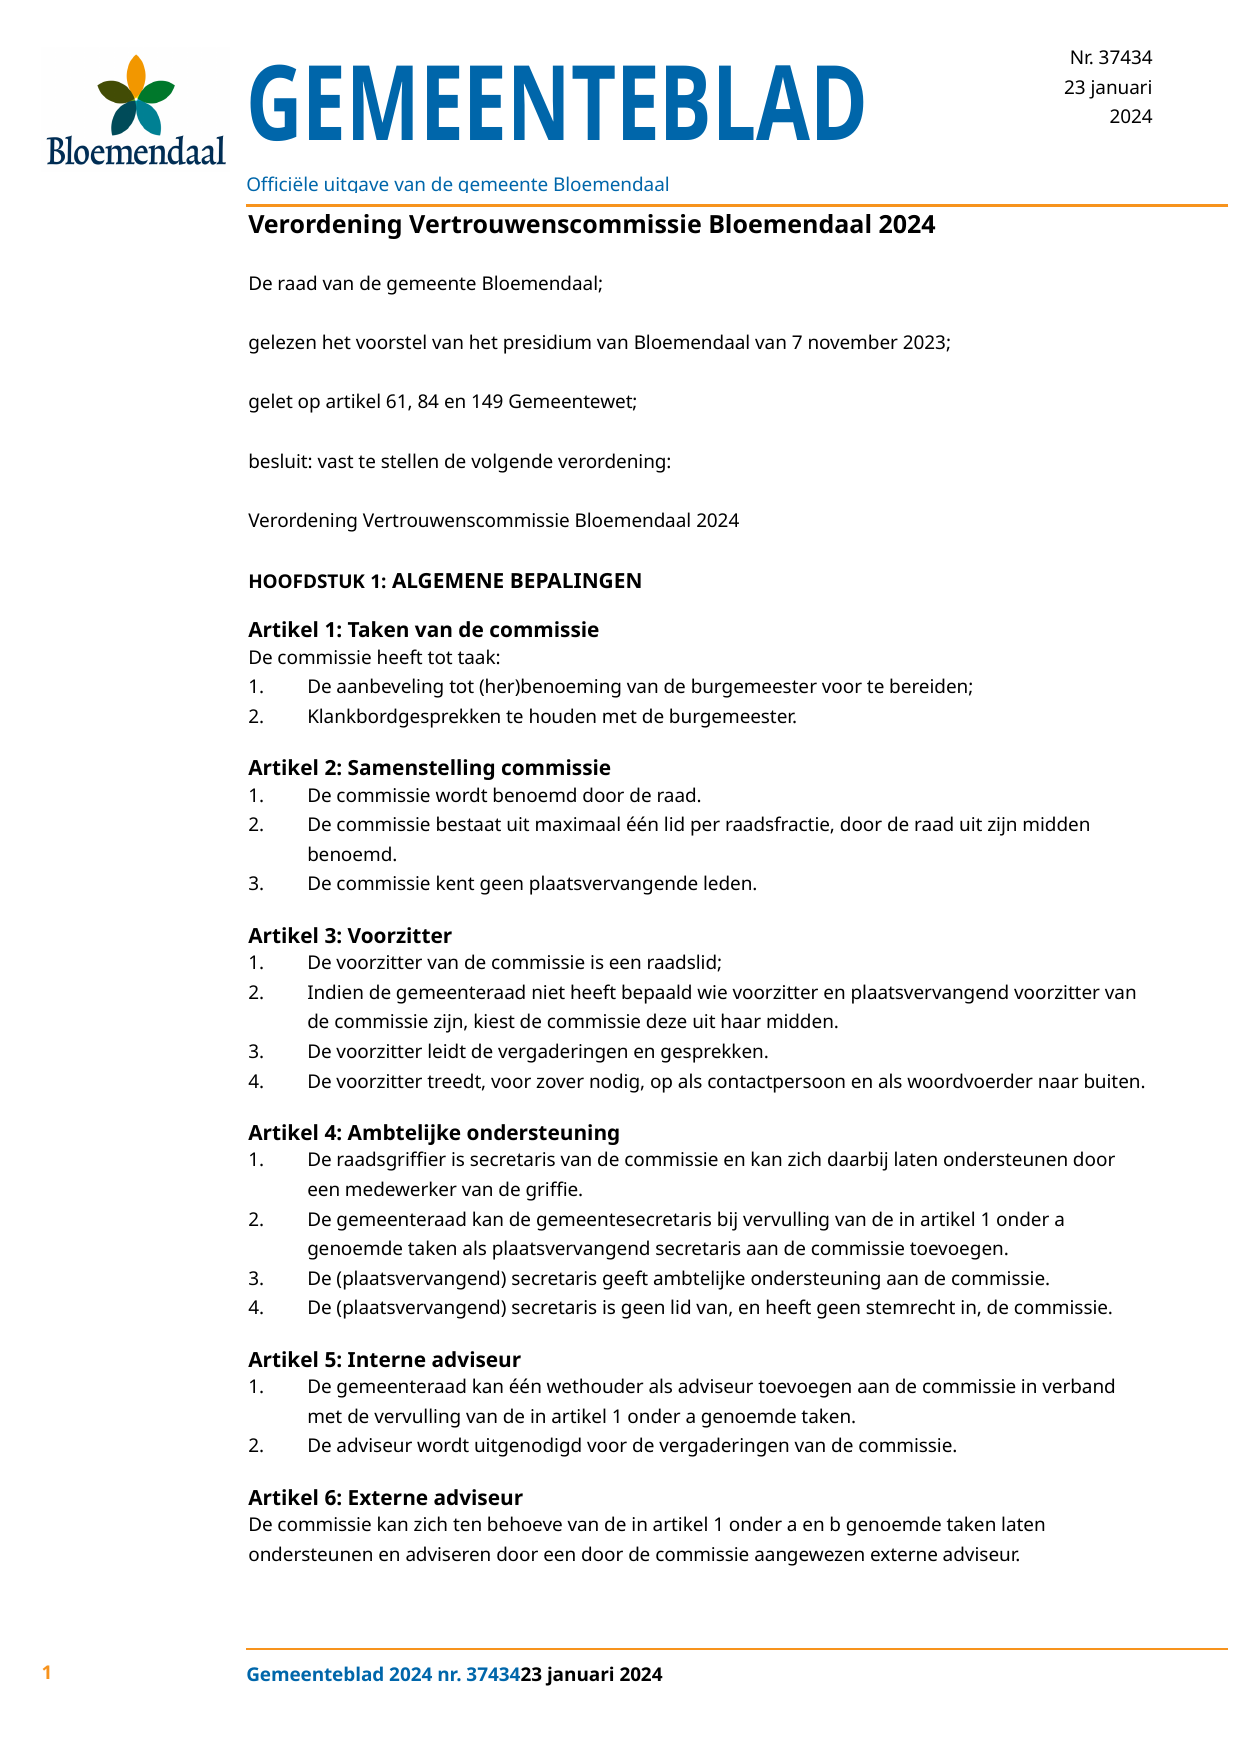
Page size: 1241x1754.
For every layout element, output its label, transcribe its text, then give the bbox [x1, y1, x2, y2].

text Artikel 2: Samenstelling commissie [248, 753, 1152, 782]
list De voorzitter treedt, voor zover nodig, op als contactpersoon en als woordvoerder naar buiten. [248, 1068, 1152, 1093]
text De raad van de gemeente Bloemendaal; [248, 270, 1152, 296]
list De gemeenteraad kan de gemeentesecretaris bij vervulling van de in artikel 1 onder a genoemde taken als plaatsvervangend secretaris aan de commissie toevoegen. [248, 1206, 1152, 1261]
text gelet op artikel 61, 84 en 149 Gemeentewet; [248, 389, 1152, 414]
list De adviseur wordt uitgenodigd voor de vergaderingen van de commissie. [248, 1433, 1152, 1458]
picture [41, 47, 231, 172]
text Verordening Vertrouwenscommissie Bloemendaal 2024 [248, 207, 1152, 241]
text De commissie kan zich ten behoeve van de in artikel 1 onder a en b genoemde taken laten ondersteunen en adviseren door een door de commissie aangewezen externe adviseur. [248, 1511, 1152, 1567]
list De commissie bestaat uit maximaal één lid per raadsfractie, door de raad uit zijn midden benoemd. [248, 811, 1152, 867]
list De aanbeveling tot (her)benoeming van de burgemeester voor te bereiden; [248, 673, 1152, 699]
text besluit: vast te stellen de volgende verordening: [248, 448, 1152, 473]
text Verordening Vertrouwenscommissie Bloemendaal 2024 [248, 507, 1152, 533]
text HOOFDSTUK 1: ALGEMENE BEPALINGEN [248, 566, 1152, 594]
list De gemeenteraad kan één wethouder als adviseur toevoegen aan de commissie in verband met de vervulling van de in artikel 1 onder a genoemde taken. [248, 1373, 1152, 1429]
list De raadsgriffier is secretaris van de commissie en kan zich daarbij laten ondersteunen door een medewerker van de griffie. [248, 1147, 1152, 1202]
text De commissie heeft tot taak: [248, 644, 1152, 669]
list De voorzitter van de commissie is een raadslid; [248, 949, 1152, 975]
list De (plaatsvervangend) secretaris is geen lid van, en heeft geen stemrecht in, de commissie. [248, 1294, 1152, 1320]
list Indien de gemeenteraad niet heeft bepaald wie voorzitter en plaatsvervangend voorzitter van de commissie zijn, kiest de commissie deze uit haar midden. [248, 979, 1152, 1034]
list De (plaatsvervangend) secretaris geeft ambtelijke ondersteuning aan de commissie. [248, 1265, 1152, 1291]
text Artikel 3: Voorzitter [248, 921, 1152, 949]
text Artikel 6: Externe adviseur [248, 1483, 1152, 1511]
list Klankbordgesprekken te houden met de burgemeester. [248, 703, 1152, 729]
text gelezen het voorstel van het presidium van Bloemendaal van 7 november 2023; [248, 329, 1152, 355]
text Artikel 1: Taken van de commissie [248, 615, 1152, 644]
list De commissie kent geen plaatsvervangende leden. [248, 871, 1152, 896]
text Artikel 4: Ambtelijke ondersteuning [248, 1118, 1152, 1147]
list De commissie wordt benoemd door de raad. [248, 782, 1152, 808]
text Artikel 5: Interne adviseur [248, 1345, 1152, 1373]
list De voorzitter leidt de vergaderingen en gesprekken. [248, 1038, 1152, 1064]
